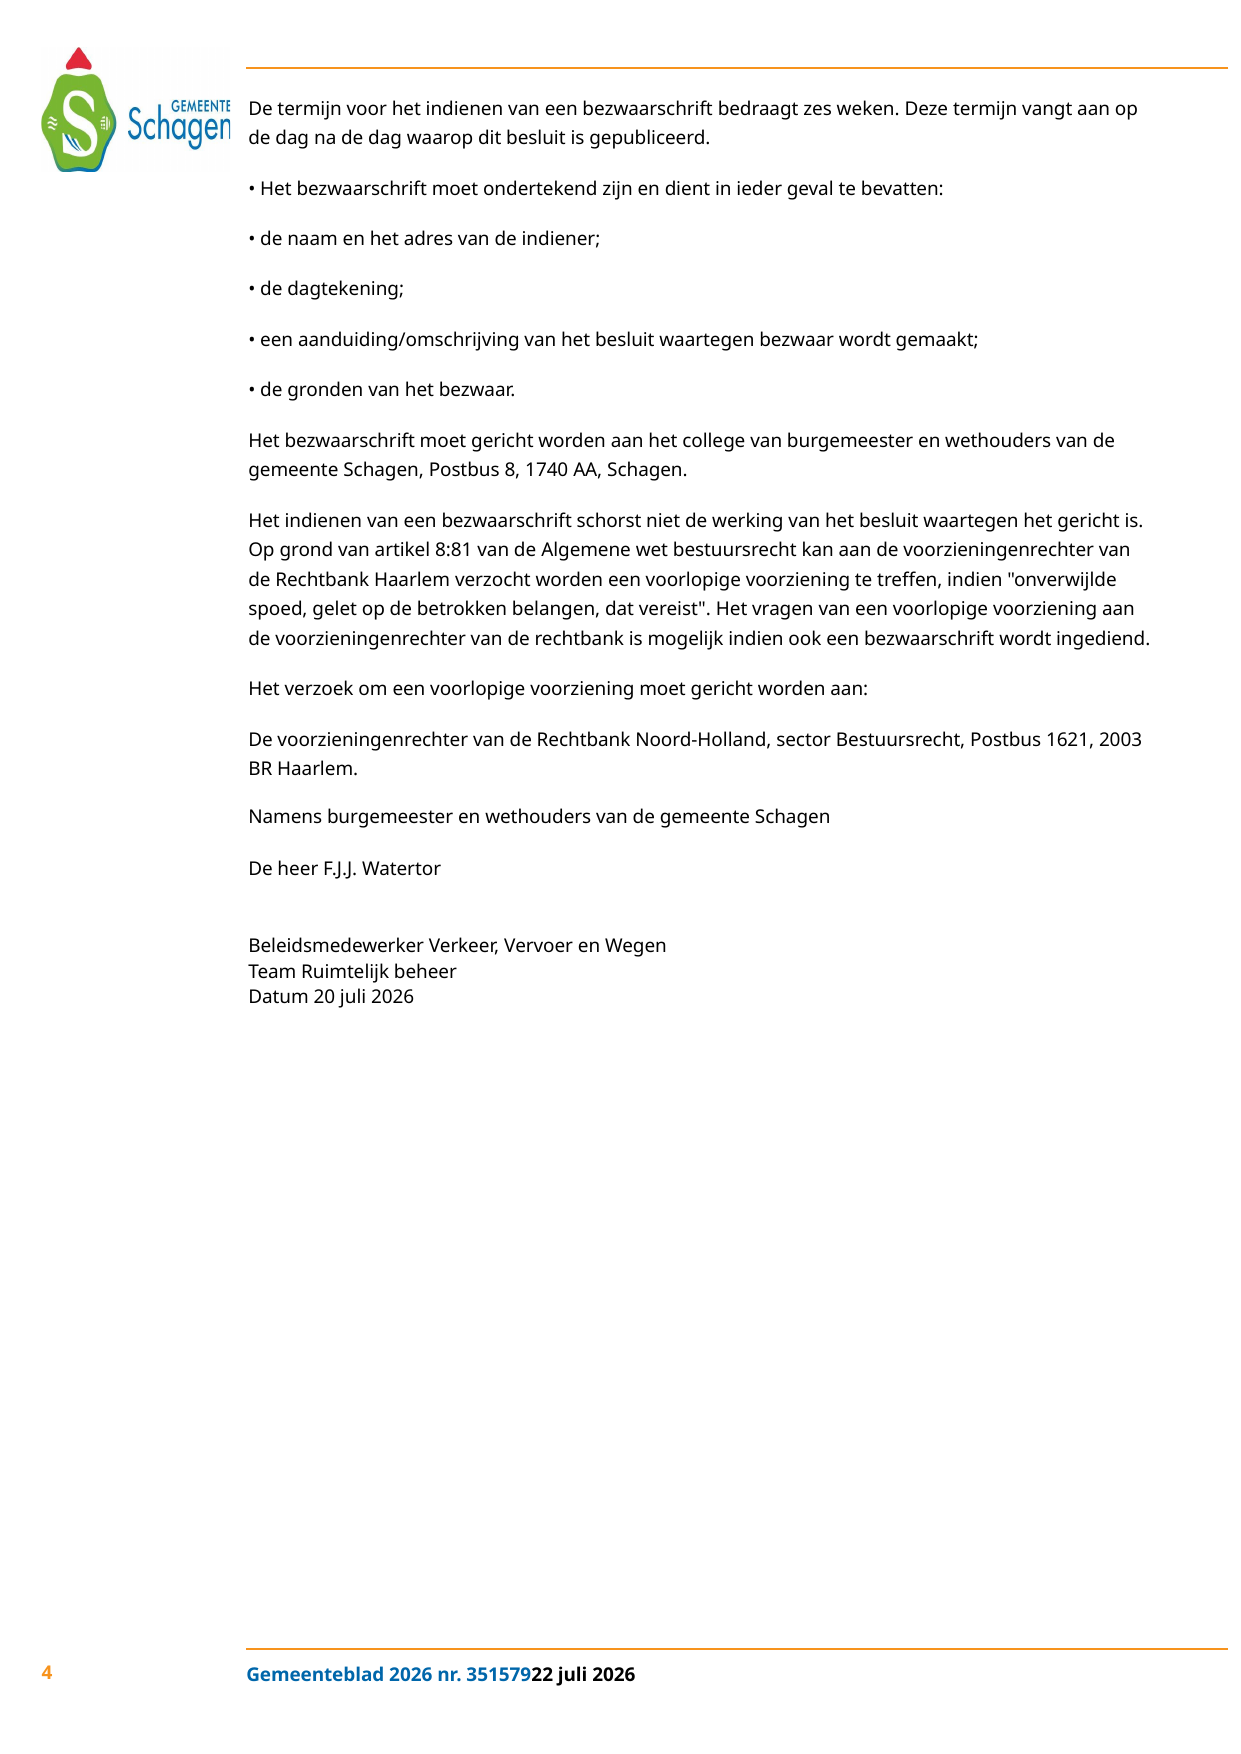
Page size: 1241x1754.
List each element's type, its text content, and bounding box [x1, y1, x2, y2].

text • de gronden van het bezwaar. [248, 376, 1152, 402]
text • een aanduiding/omschrijving van het besluit waartegen bezwaar wordt gemaakt; [248, 326, 1152, 352]
text Datum 20 juli 2026 [248, 983, 1152, 1009]
text De heer F.J.J. Watertor [248, 855, 1152, 881]
text • Het bezwaarschrift moet ondertekend zijn en dient in ieder geval te bevatten: [248, 175, 1152, 201]
text De voorzieningenrechter van de Rechtbank Noord-Holland, sector Bestuursrecht, Postbus 1621, 2003 BR Haarlem. [248, 726, 1152, 781]
text • de dagtekening; [248, 276, 1152, 301]
text Beleidsmedewerker Verkeer, Vervoer en Wegen [248, 932, 1152, 958]
picture [41, 47, 231, 172]
text Namens burgemeester en wethouders van de gemeente Schagen [248, 803, 1152, 829]
text De termijn voor het indienen van een bezwaarschrift bedraagt zes weken. Deze termijn vangt aan op de dag na de dag waarop dit besluit is gepubliceerd. [248, 95, 1152, 150]
text Het indienen van een bezwaarschrift schorst niet de werking van het besluit waartegen het gericht is. Op grond van artikel 8:81 van de Algemene wet bestuursrecht kan aan de voorzieningenrechter van de Rechtbank Haarlem verzocht worden een voorlopige voorziening te treffen, indien "onverwijlde spoed, gelet op de betrokken belangen, dat vereist". Het vragen van een voorlopige voorziening aan de voorzieningenrechter van de rechtbank is mogelijk indien ook een bezwaarschrift wordt ingediend. [248, 507, 1152, 651]
text Het bezwaarschrift moet gericht worden aan het college van burgemeester en wethouders van de gemeente Schagen, Postbus 8, 1740 AA, Schagen. [248, 427, 1152, 482]
text • de naam en het adres van de indiener; [248, 225, 1152, 251]
text Team Ruimtelijk beheer [248, 958, 1152, 983]
text Het verzoek om een voorlopige voorziening moet gericht worden aan: [248, 676, 1152, 701]
